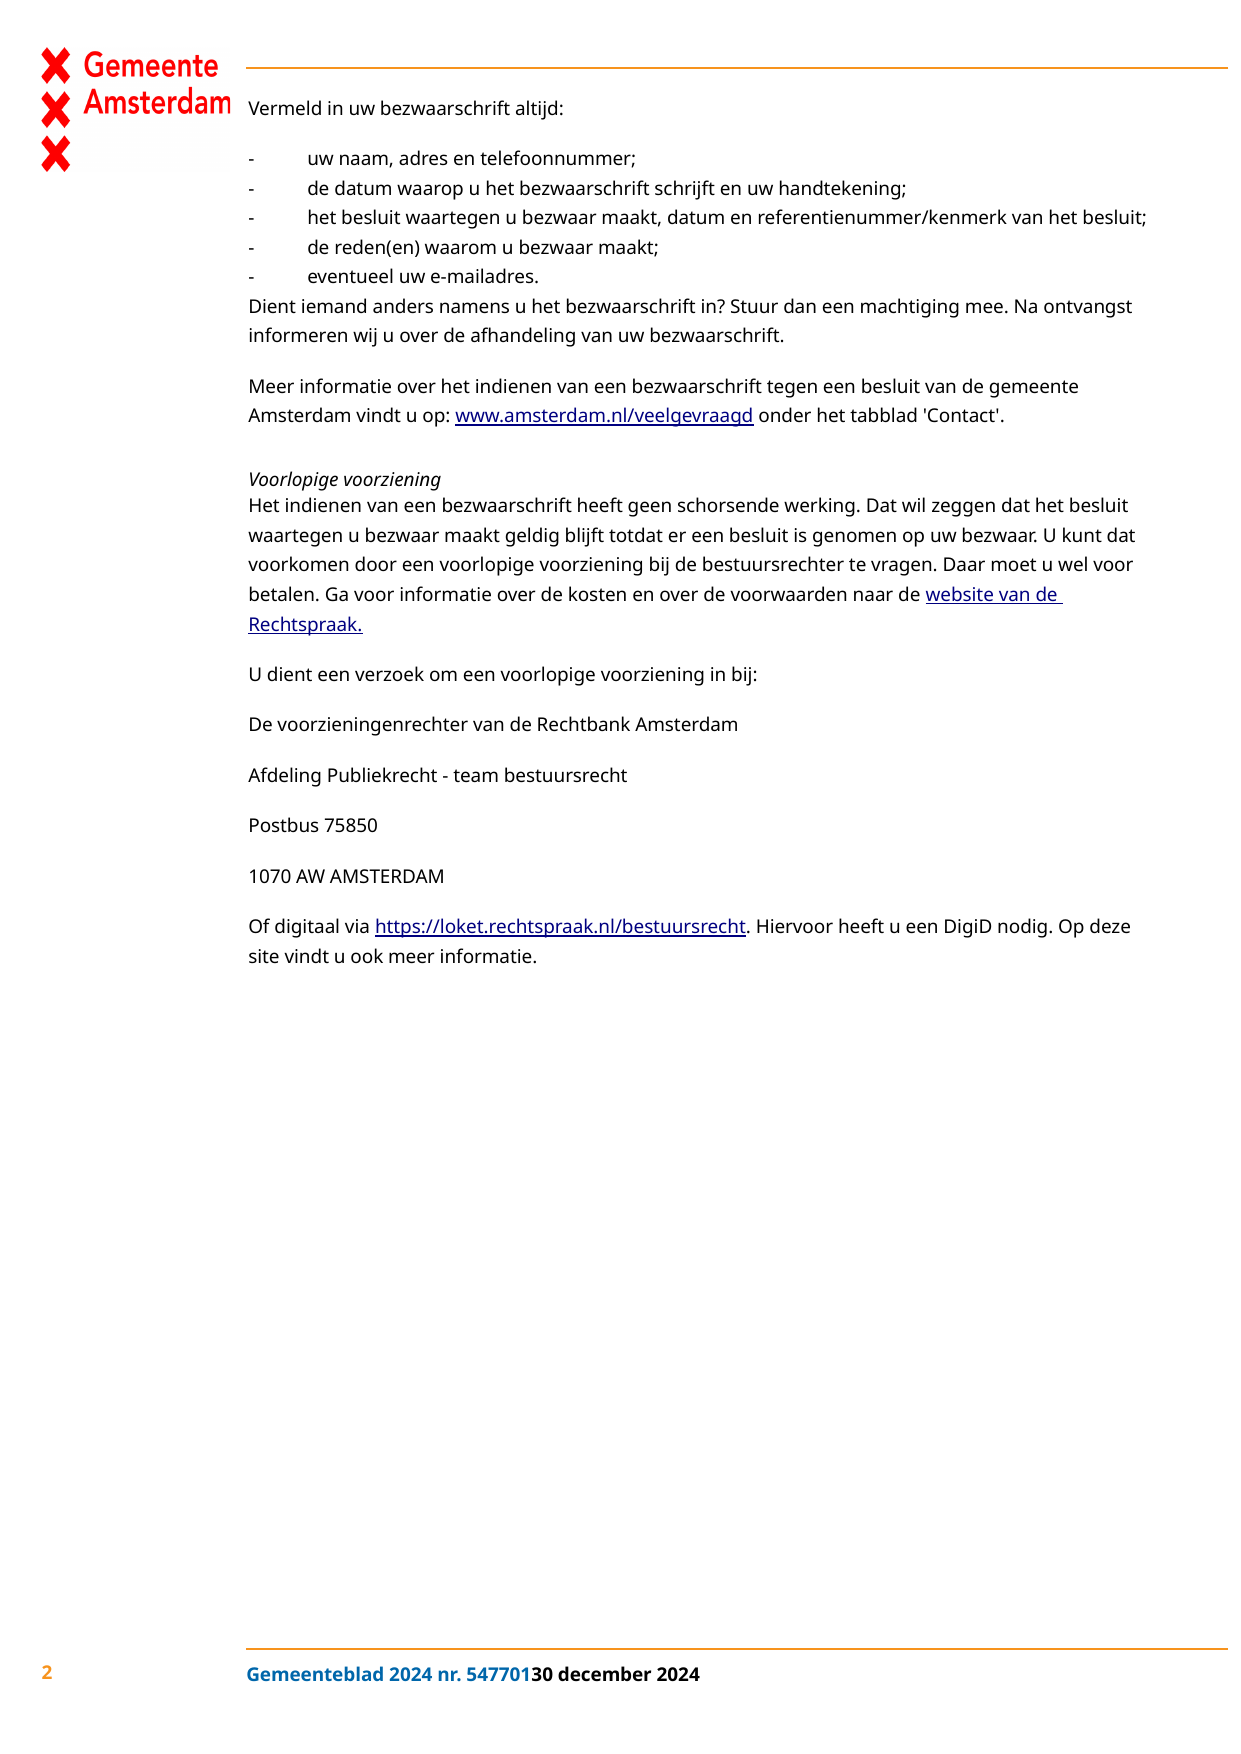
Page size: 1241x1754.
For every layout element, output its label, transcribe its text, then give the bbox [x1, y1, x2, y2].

text De voorzieningenrechter van de Rechtbank Amsterdam [248, 712, 1152, 737]
text Postbus 75850 [248, 812, 1152, 838]
list eventueel uw e-mailadres. [248, 263, 1152, 289]
list uw naam, adres en telefoonnummer; [248, 145, 1152, 171]
text Vermeld in uw bezwaarschrift altijd: [248, 95, 1152, 121]
list het besluit waartegen u bezwaar maakt, datum en referentienummer/kenmerk van het besluit; [248, 204, 1152, 230]
text U dient een verzoek om een voorlopige voorziening in bij: [248, 661, 1152, 687]
text Voorlopige voorziening [248, 467, 1152, 492]
text Het indienen van een bezwaarschrift heeft geen schorsende werking. Dat wil zeggen dat het besluit waartegen u bezwaar maakt geldig blijft totdat er een besluit is genomen op uw bezwaar. U kunt dat voorkomen door een voorlopige voorziening bij de bestuursrechter te vragen. Daar moet u wel voor betalen. Ga voor informatie over de kosten en over de voorwaarden naar de website van de Rechtspraak. [248, 492, 1152, 636]
text 1070 AW AMSTERDAM [248, 863, 1152, 888]
list de reden(en) waarom u bezwaar maakt; [248, 234, 1152, 260]
text Dient iemand anders namens u het bezwaarschrift in? Stuur dan een machtiging mee. Na ontvangst informeren wij u over de afhandeling van uw bezwaarschrift. [248, 293, 1152, 348]
picture [41, 47, 231, 172]
text Meer informatie over het indienen van een bezwaarschrift tegen een besluit van de gemeente Amsterdam vindt u op: www.amsterdam.nl/veelgevraagd onder het tabblad 'Contact'. [248, 373, 1152, 428]
list de datum waarop u het bezwaarschrift schrijft en uw handtekening; [248, 175, 1152, 201]
text Of digitaal via https://loket.rechtspraak.nl/bestuursrecht. Hiervoor heeft u een DigiD nodig. Op deze site vindt u ook meer informatie. [248, 913, 1152, 968]
text Afdeling Publiekrecht - team bestuursrecht [248, 762, 1152, 788]
